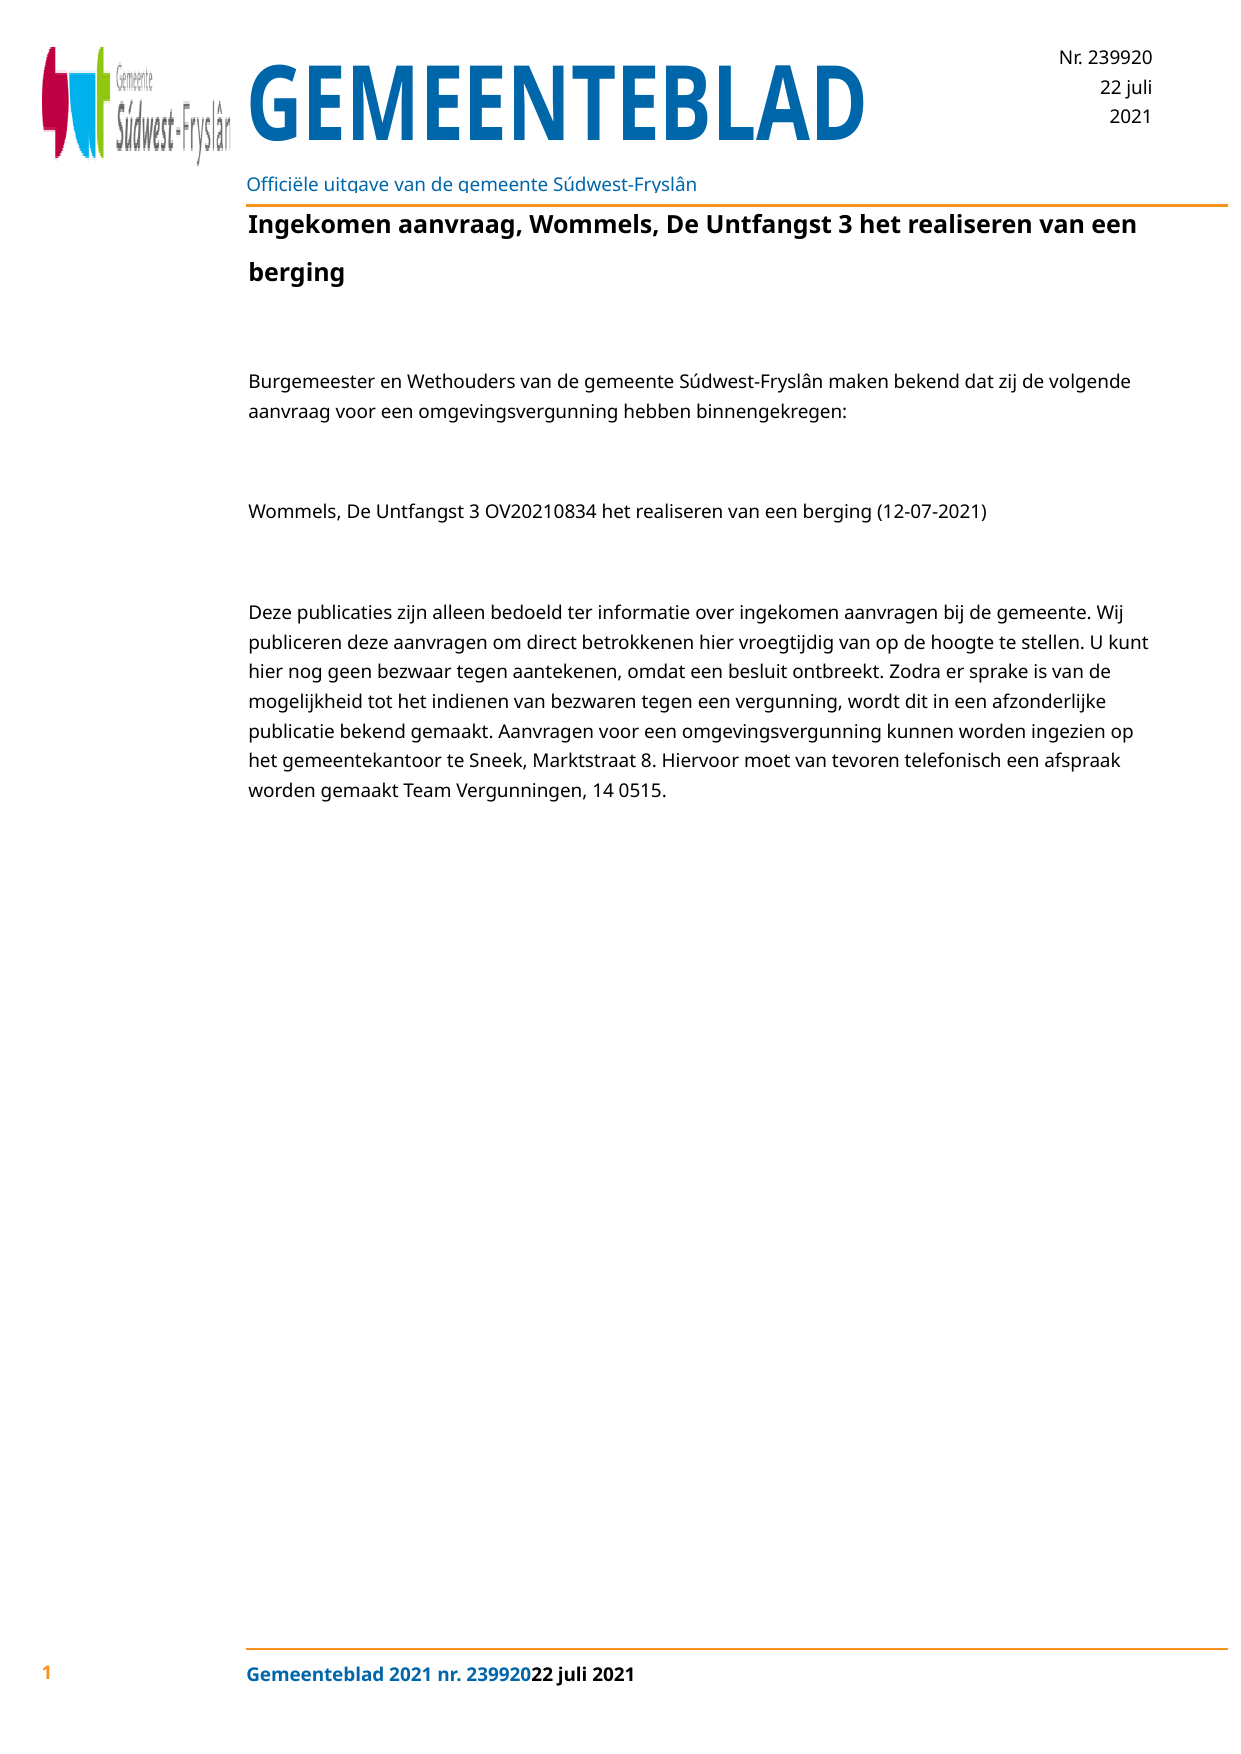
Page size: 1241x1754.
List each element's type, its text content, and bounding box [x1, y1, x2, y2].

picture [41, 47, 231, 172]
text Ingekomen aanvraag, Wommels, De Untfangst 3 het realiseren van een berging [248, 207, 1152, 288]
text Burgemeester en Wethouders van de gemeente Súdwest-Fryslân maken bekend dat zij de volgende aanvraag voor een omgevingsvergunning hebben binnengekregen: [248, 368, 1152, 424]
text Deze publicaties zijn alleen bedoeld ter informatie over ingekomen aanvragen bij de gemeente. Wij publiceren deze aanvragen om direct betrokkenen hier vroegtijdig van op de hoogte te stellen. U kunt hier nog geen bezwaar tegen aantekenen, omdat een besluit ontbreekt. Zodra er sprake is van de mogelijkheid tot het indienen van bezwaren tegen een vergunning, wordt dit in een afzonderlijke publicatie bekend gemaakt. Aanvragen voor een omgevingsvergunning kunnen worden ingezien op het gemeentekantoor te Sneek, Marktstraat 8. Hiervoor moet van tevoren telefonisch een afspraak worden gemaakt Team Vergunningen, 14 0515. [248, 599, 1152, 803]
text Wommels, De Untfangst 3 OV20210834 het realiseren van een berging (12-07-2021) [248, 499, 1152, 524]
